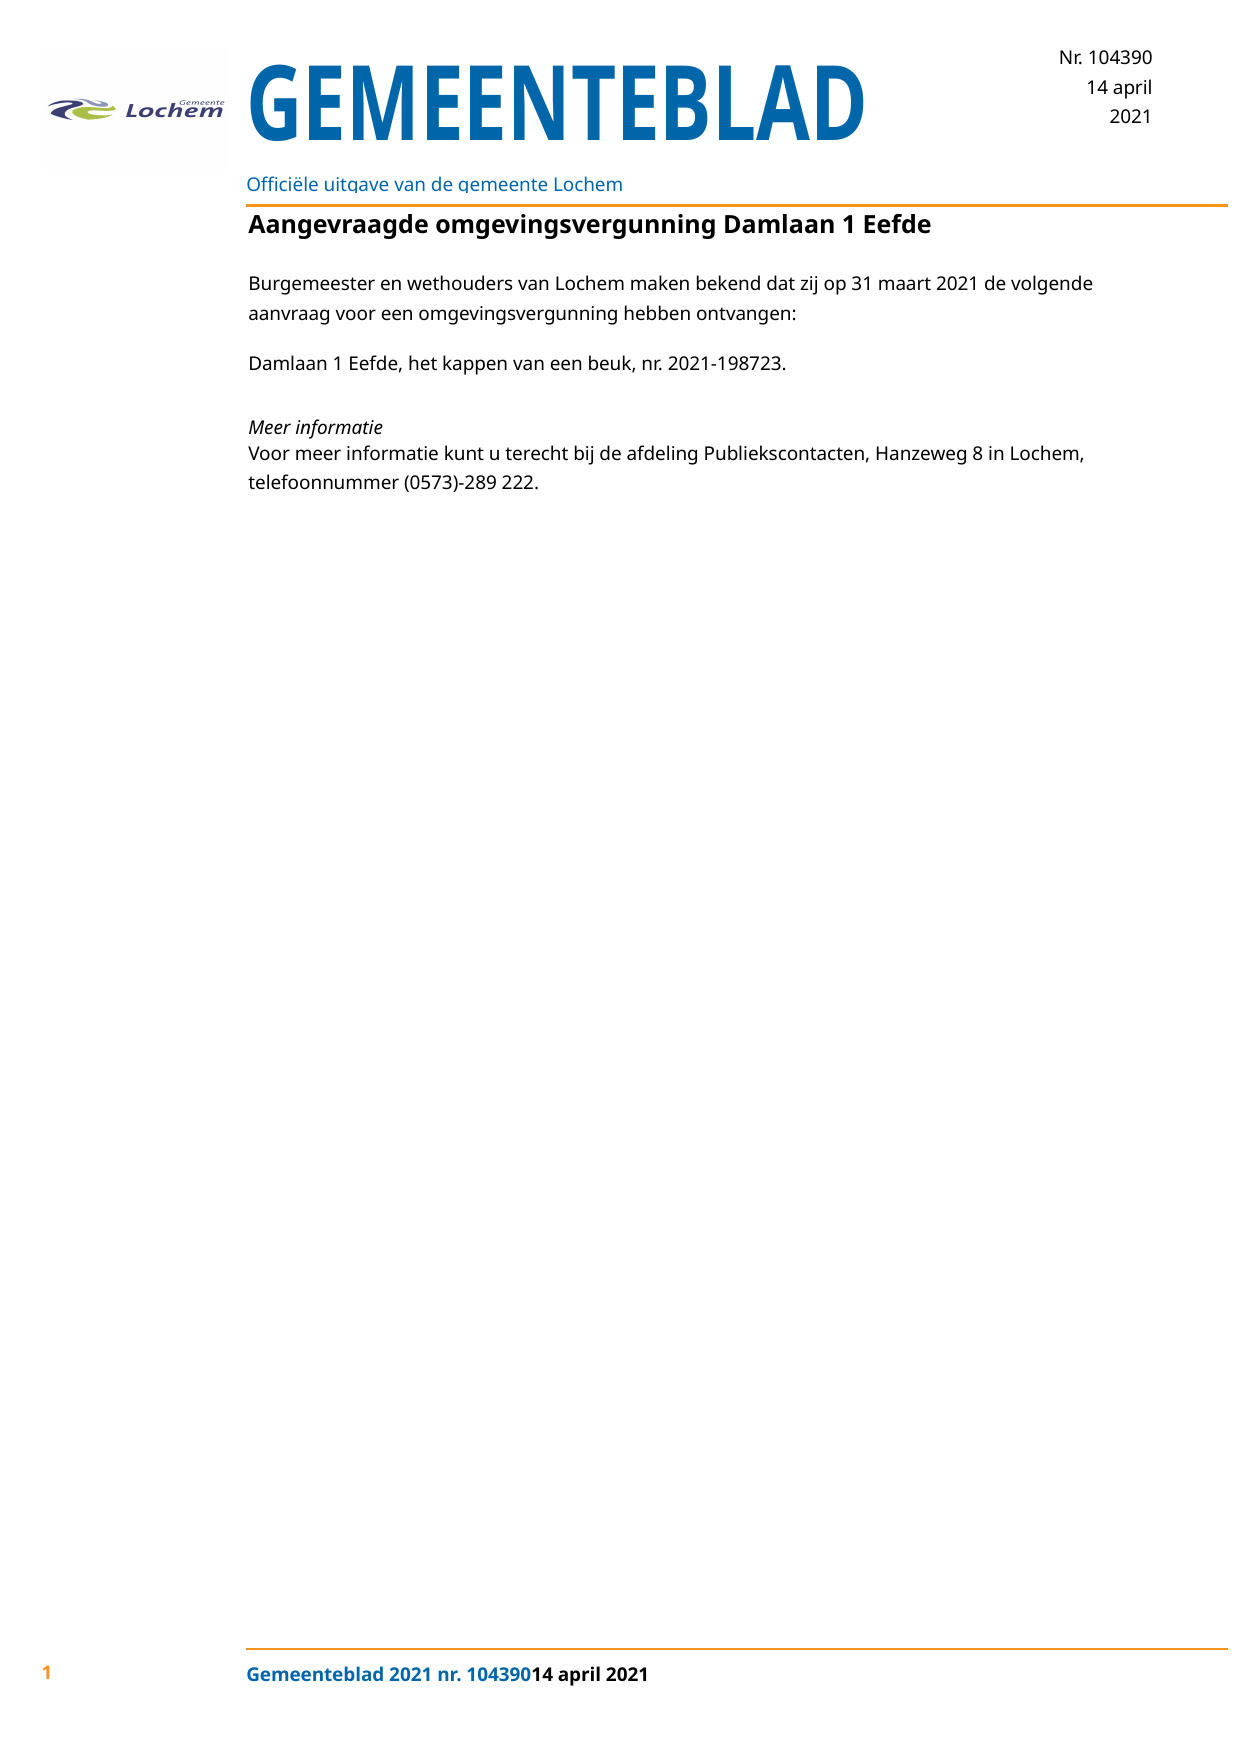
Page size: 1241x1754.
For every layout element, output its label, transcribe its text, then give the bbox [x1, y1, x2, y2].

text Burgemeester en wethouders van Lochem maken bekend dat zij op 31 maart 2021 de volgende aanvraag voor een omgevingsvergunning hebben ontvangen: [248, 270, 1152, 326]
text Aangevraagde omgevingsvergunning Damlaan 1 Eefde [248, 207, 1152, 241]
text Voor meer informatie kunt u terecht bij de afdeling Publiekscontacten, Hanzeweg 8 in Lochem, telefoonnummer (0573)-289 222. [248, 440, 1152, 495]
text Meer informatie [248, 414, 1152, 440]
text Damlaan 1 Eefde, het kappen van een beuk, nr. 2021-198723. [248, 350, 1152, 376]
picture [41, 47, 231, 172]
